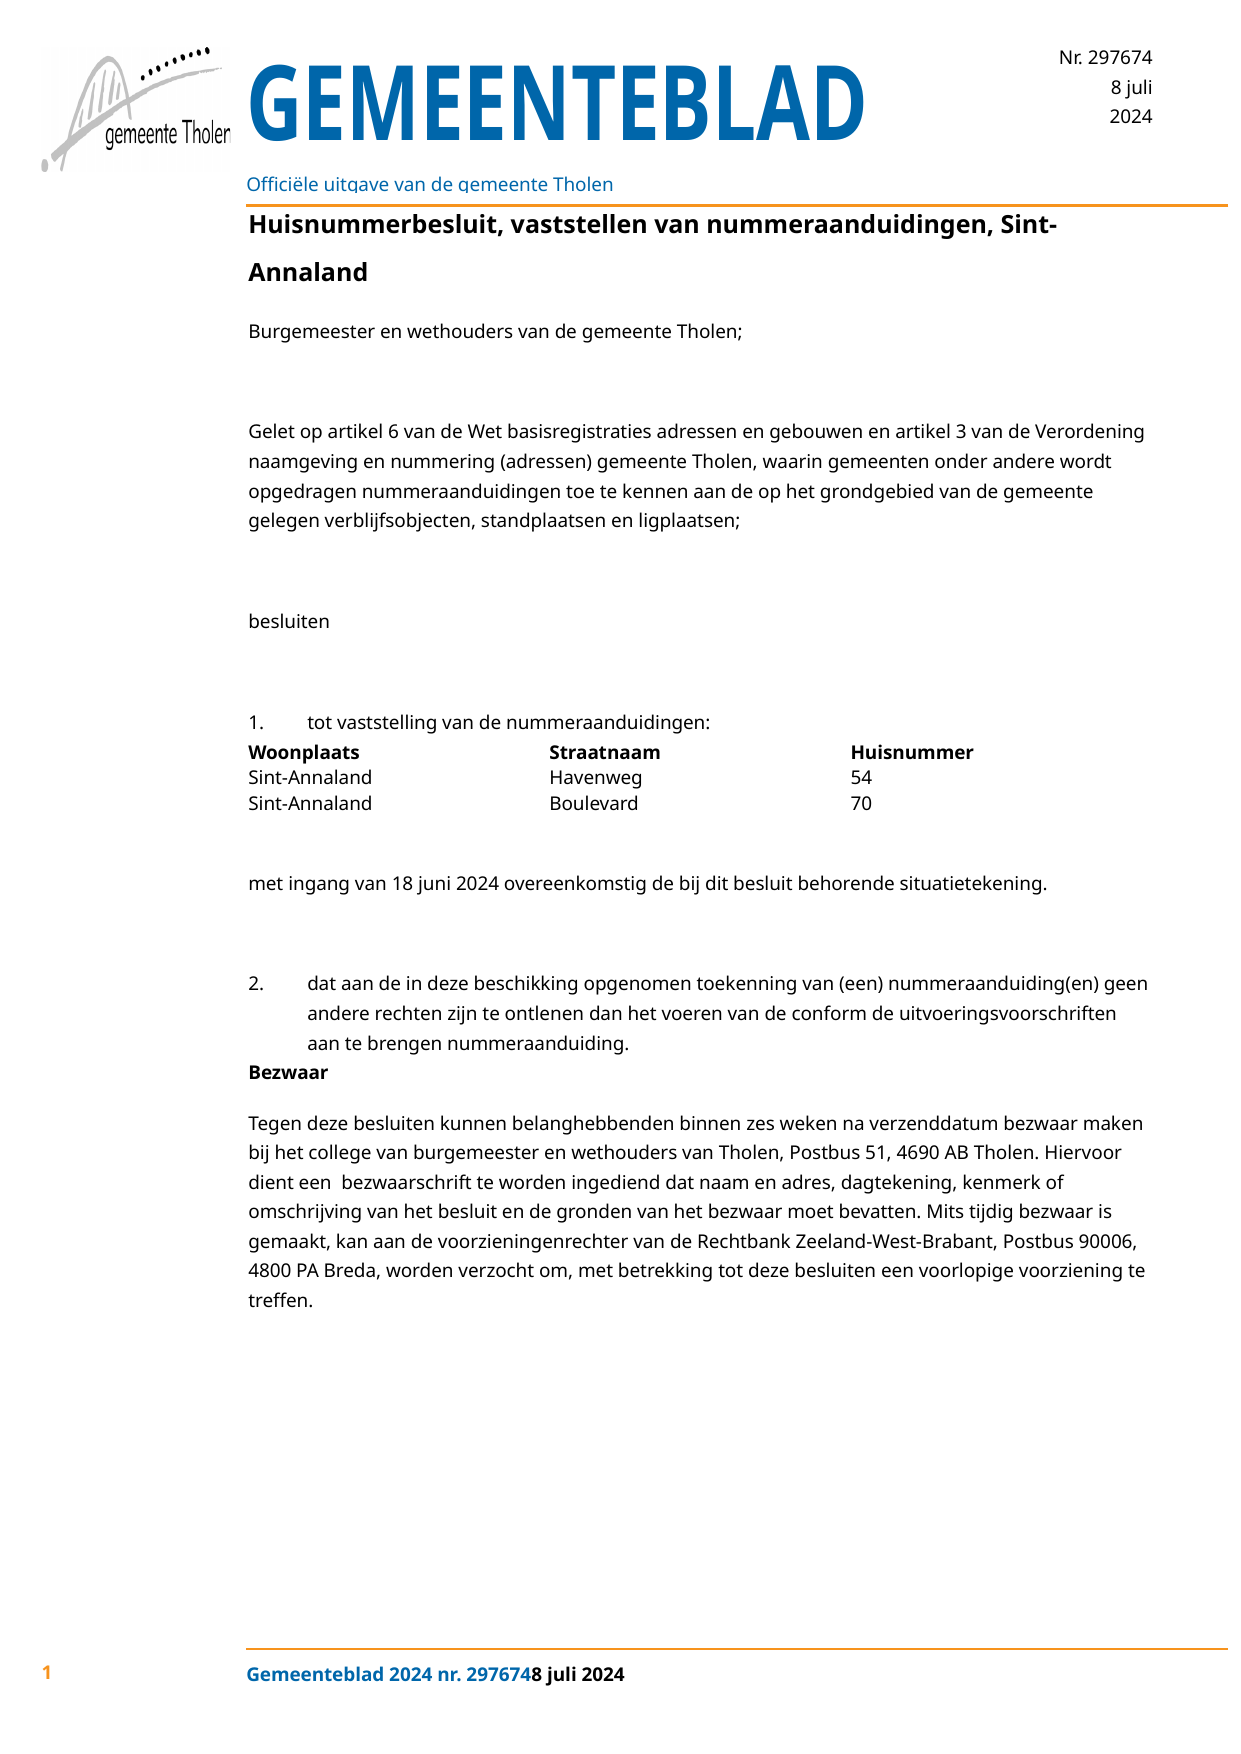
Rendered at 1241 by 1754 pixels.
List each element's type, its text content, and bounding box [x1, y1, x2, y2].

table_header Straatnaam [549, 739, 850, 764]
table_header Woonplaats [248, 739, 549, 764]
text Bezwaar [248, 1059, 1152, 1085]
list tot vaststelling van de nummeraanduidingen: [248, 709, 1152, 735]
text Huisnummerbesluit, vaststellen van nummeraanduidingen, Sint-Annaland [248, 207, 1152, 288]
list dat aan de in deze beschikking opgenomen toekenning van (een) nummeraanduiding(en) geen andere rechten zijn te ontlenen dan het voeren van de conform de uitvoeringsvoorschriften aan te brengen nummeraanduiding. [248, 971, 1152, 1055]
text met ingang van 18 juni 2024 overeenkomstig de bij dit besluit behorende situatietekening. [248, 870, 1152, 895]
text Gelet op artikel 6 van de Wet basisregistraties adressen en gebouwen en artikel 3 van de Verordening naamgeving en nummering (adressen) gemeente Tholen, waarin gemeenten onder andere wordt opgedragen nummeraanduidingen toe te kennen aan de op het grondgebied van de gemeente gelegen verblijfsobjecten, standplaatsen en ligplaatsen; [248, 419, 1152, 533]
table_cell Sint-Annaland [248, 765, 549, 790]
table_cell Havenweg [549, 765, 850, 790]
text Burgemeester en wethouders van de gemeente Tholen; [248, 318, 1152, 344]
table_cell 70 [850, 790, 1152, 816]
text Tegen deze besluiten kunnen belanghebbenden binnen zes weken na verzenddatum bezwaar maken bij het college van burgemeester en wethouders van Tholen, Postbus 51, 4690 AB Tholen. Hiervoor dient een bezwaarschrift te worden ingediend dat naam en adres, dagtekening, kenmerk of omschrijving van het besluit en de gronden van het bezwaar moet bevatten. Mits tijdig bezwaar is gemaakt, kan aan de voorzieningenrechter van de Rechtbank Zeeland-West-Brabant, Postbus 90006, 4800 PA Breda, worden verzocht om, met betrekking tot deze besluiten een voorlopige voorziening te treffen. [248, 1110, 1152, 1313]
table_cell 54 [850, 765, 1152, 790]
text besluiten [248, 608, 1152, 634]
picture [41, 47, 231, 172]
table_cell Boulevard [549, 790, 850, 816]
table_cell Sint-Annaland [248, 790, 549, 816]
table_header Huisnummer [850, 739, 1152, 764]
